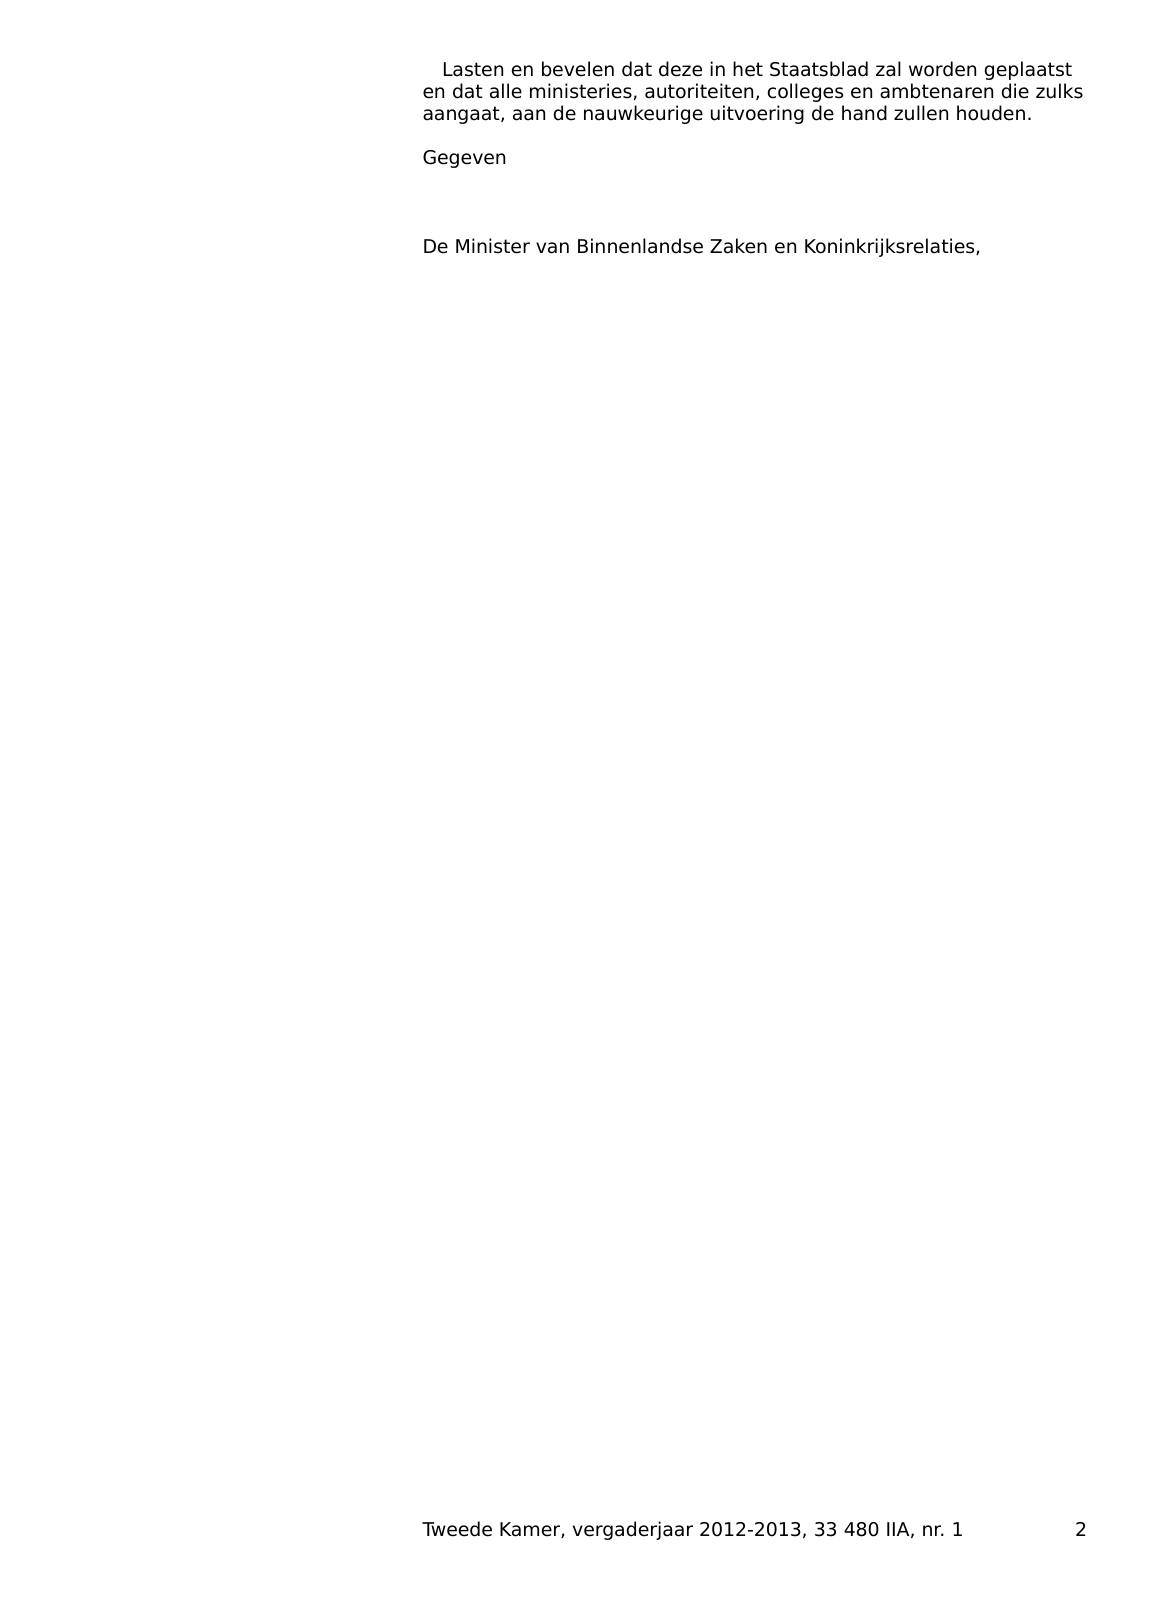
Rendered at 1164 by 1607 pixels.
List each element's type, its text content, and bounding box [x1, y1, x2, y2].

text Gegeven [422, 147, 1087, 169]
text De Minister van Binnenlandse Zaken en Koninkrijksrelaties, [422, 236, 1087, 258]
text Lasten en bevelen dat deze in het Staatsblad zal worden geplaatst en dat alle ministeries, autoriteiten, colleges en ambtenaren die zulks aangaat, aan de nauwkeurige uitvoering de hand zullen houden. [422, 59, 1087, 125]
